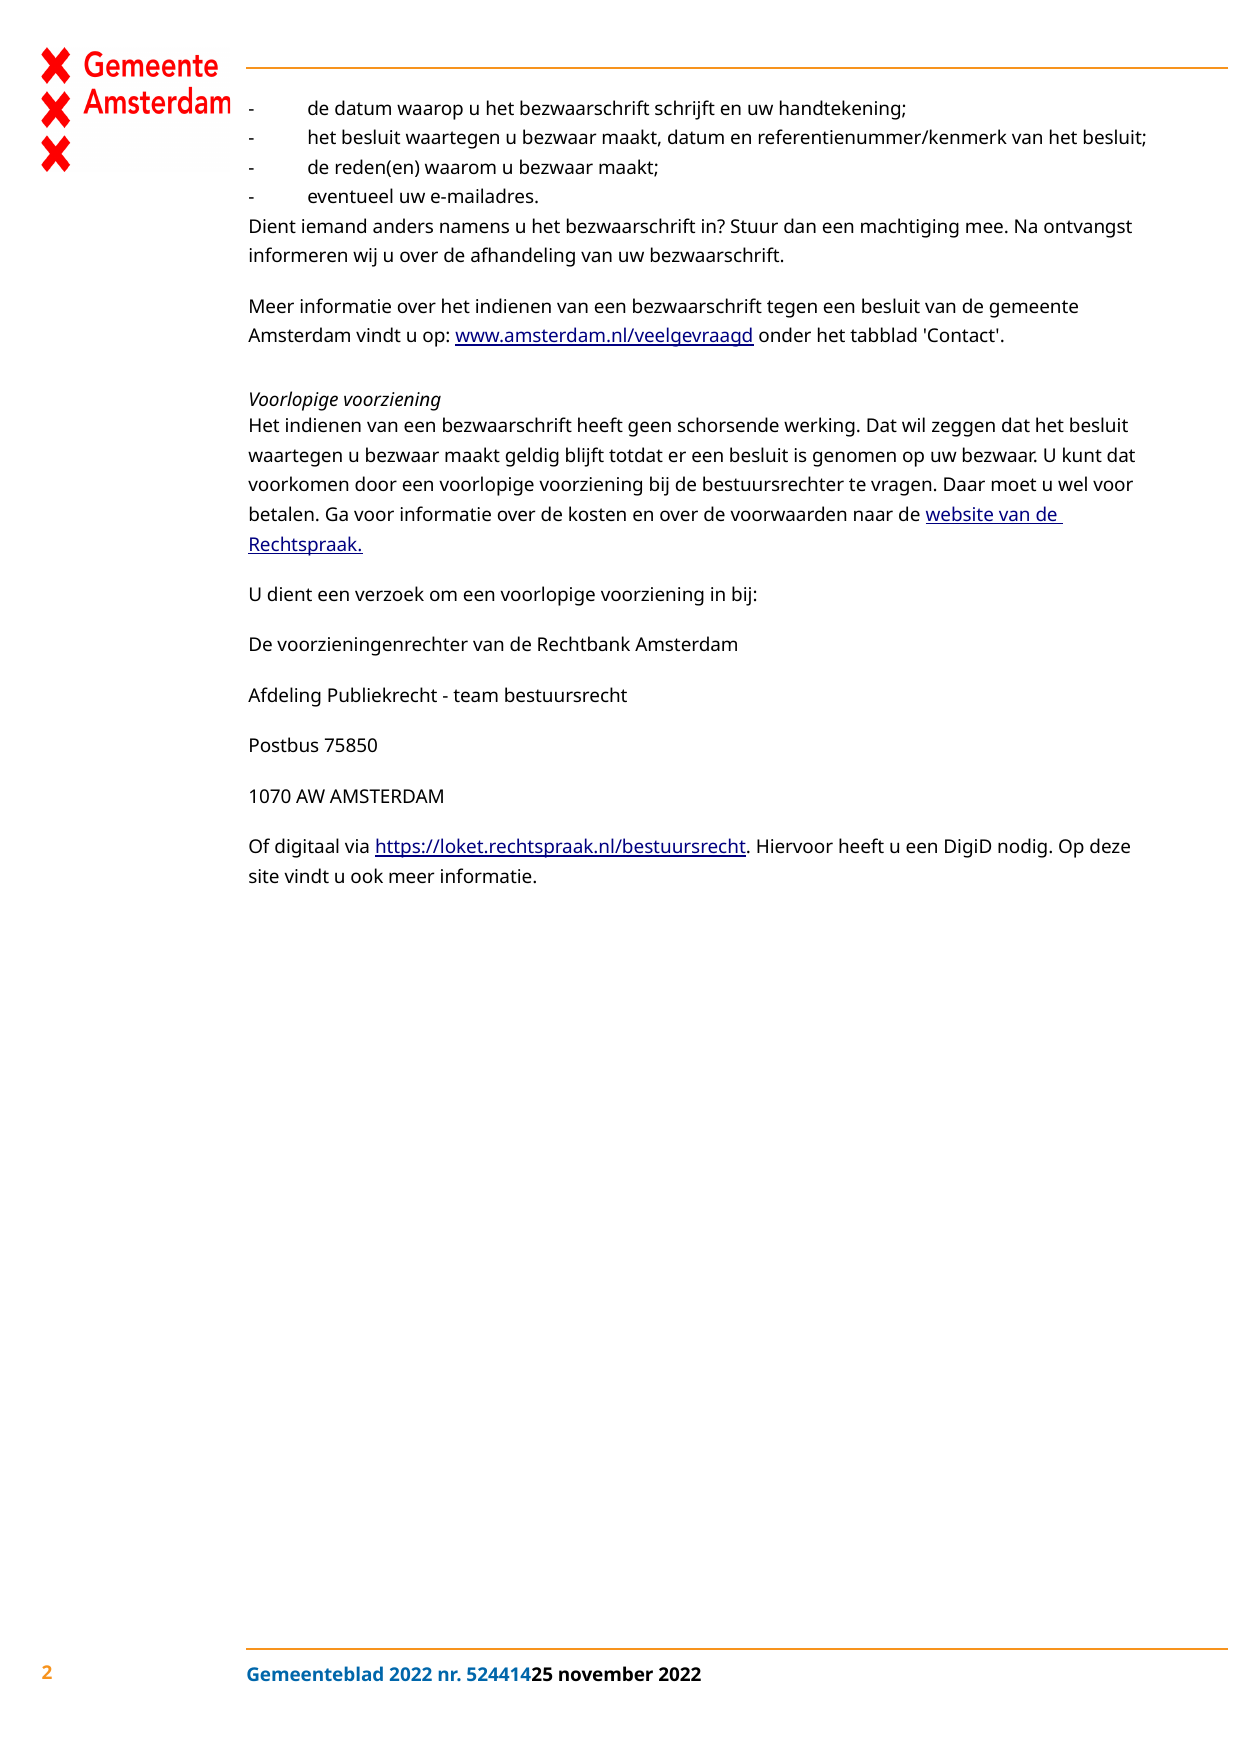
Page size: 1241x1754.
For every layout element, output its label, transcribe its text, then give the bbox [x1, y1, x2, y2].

list het besluit waartegen u bezwaar maakt, datum en referentienummer/kenmerk van het besluit; [248, 124, 1152, 150]
text Voorlopige voorziening [248, 387, 1152, 412]
list de datum waarop u het bezwaarschrift schrijft en uw handtekening; [248, 95, 1152, 121]
list eventueel uw e-mailadres. [248, 183, 1152, 209]
text U dient een verzoek om een voorlopige voorziening in bij: [248, 581, 1152, 607]
picture [41, 47, 231, 172]
text 1070 AW AMSTERDAM [248, 783, 1152, 808]
text Meer informatie over het indienen van een bezwaarschrift tegen een besluit van de gemeente Amsterdam vindt u op: www.amsterdam.nl/veelgevraagd onder het tabblad 'Contact'. [248, 293, 1152, 348]
list de reden(en) waarom u bezwaar maakt; [248, 154, 1152, 180]
text De voorzieningenrechter van de Rechtbank Amsterdam [248, 632, 1152, 657]
text Dient iemand anders namens u het bezwaarschrift in? Stuur dan een machtiging mee. Na ontvangst informeren wij u over de afhandeling van uw bezwaarschrift. [248, 213, 1152, 268]
text Het indienen van een bezwaarschrift heeft geen schorsende werking. Dat wil zeggen dat het besluit waartegen u bezwaar maakt geldig blijft totdat er een besluit is genomen op uw bezwaar. U kunt dat voorkomen door een voorlopige voorziening bij de bestuursrechter te vragen. Daar moet u wel voor betalen. Ga voor informatie over de kosten en over de voorwaarden naar de website van de Rechtspraak. [248, 412, 1152, 556]
text Postbus 75850 [248, 732, 1152, 758]
text Afdeling Publiekrecht - team bestuursrecht [248, 682, 1152, 708]
text Of digitaal via https://loket.rechtspraak.nl/bestuursrecht. Hiervoor heeft u een DigiD nodig. Op deze site vindt u ook meer informatie. [248, 833, 1152, 888]
